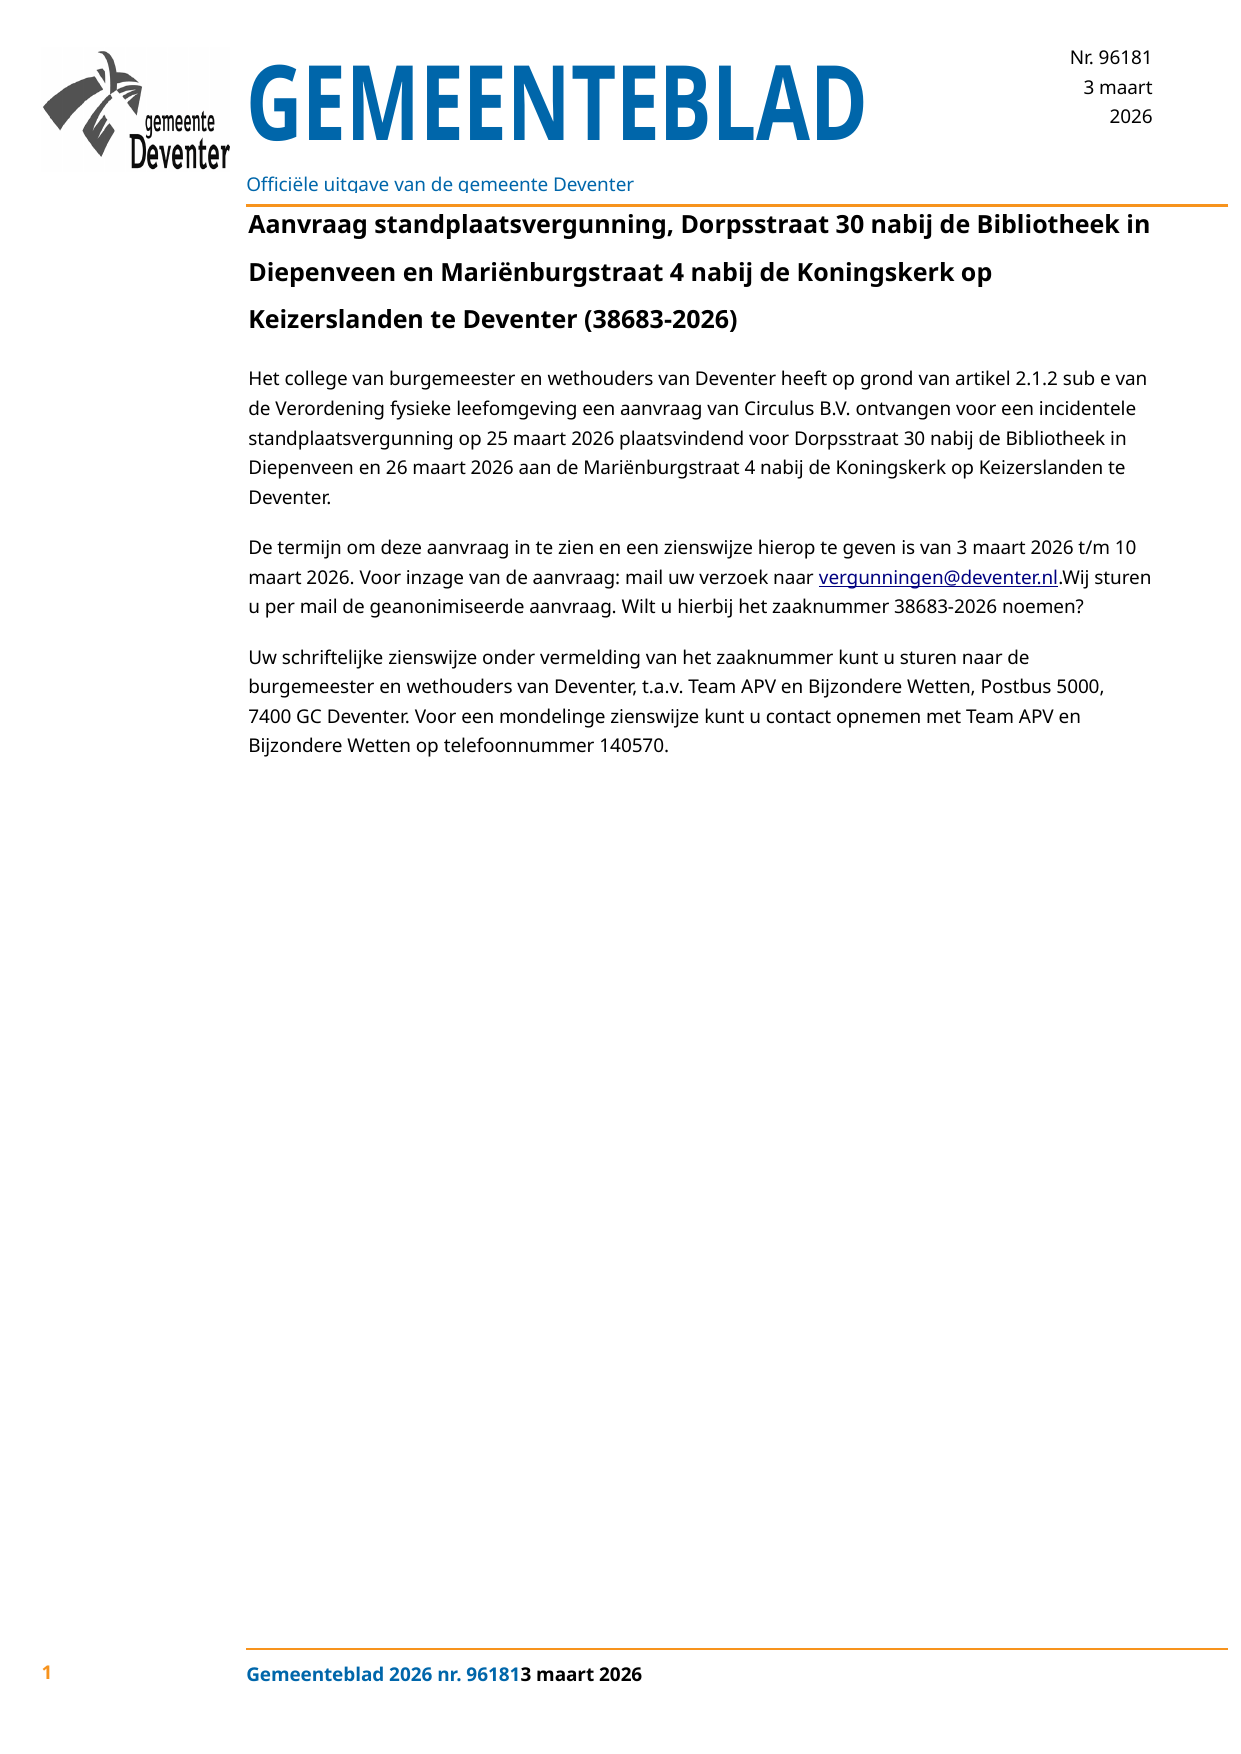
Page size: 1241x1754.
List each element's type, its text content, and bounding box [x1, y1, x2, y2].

text De termijn om deze aanvraag in te zien en een zienswijze hierop te geven is van 3 maart 2026 t/m 10 maart 2026. Voor inzage van de aanvraag: mail uw verzoek naar vergunningen@deventer.nl.Wij sturen u per mail de geanonimiseerde aanvraag. Wilt u hierbij het zaaknummer 38683-2026 noemen? [248, 534, 1152, 619]
text Uw schriftelijke zienswijze onder vermelding van het zaaknummer kunt u sturen naar de burgemeester en wethouders van Deventer, t.a.v. Team APV en Bijzondere Wetten, Postbus 5000, 7400 GC Deventer. Voor een mondelinge zienswijze kunt u contact opnemen met Team APV en Bijzondere Wetten op telefoonnummer 140570. [248, 644, 1152, 758]
text Het college van burgemeester en wethouders van Deventer heeft op grond van artikel 2.1.2 sub e van de Verordening fysieke leefomgeving een aanvraag van Circulus B.V. ontvangen voor een incidentele standplaatsvergunning op 25 maart 2026 plaatsvindend voor Dorpsstraat 30 nabij de Bibliotheek in Diepenveen en 26 maart 2026 aan de Mariënburgstraat 4 nabij de Koningskerk op Keizerslanden te Deventer. [248, 366, 1152, 509]
text Aanvraag standplaatsvergunning, Dorpsstraat 30 nabij de Bibliotheek in Diepenveen en Mariënburgstraat 4 nabij de Koningskerk op Keizerslanden te Deventer (38683-2026) [248, 207, 1152, 336]
picture [41, 47, 231, 172]
